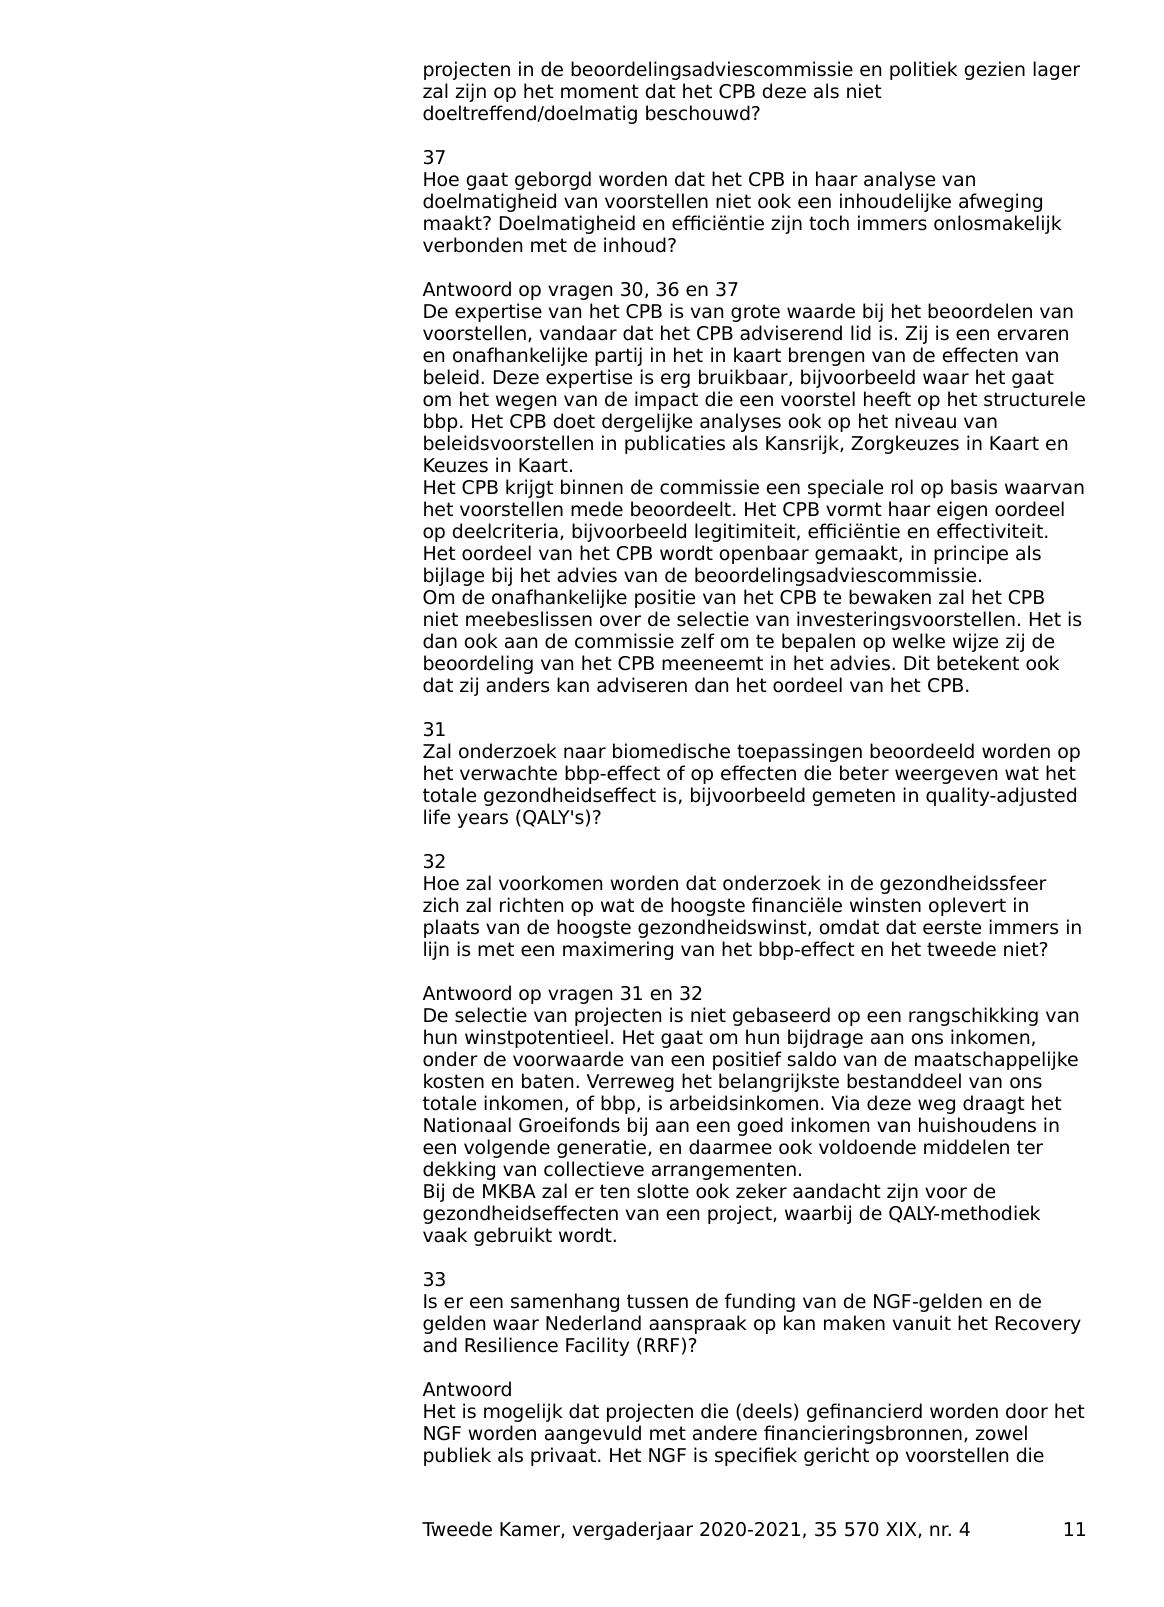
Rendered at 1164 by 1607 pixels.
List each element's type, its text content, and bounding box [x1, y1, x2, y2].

text Hoe gaat geborgd worden dat het CPB in haar analyse van doelmatigheid van voorstellen niet ook een inhoudelijke afweging maakt? Doelmatigheid en efficiëntie zijn toch immers onlosmakelijk verbonden met de inhoud? [422, 169, 1087, 257]
text De expertise van het CPB is van grote waarde bij het beoordelen van voorstellen, vandaar dat het CPB adviserend lid is. Zij is een ervaren en onafhankelijke partij in het in kaart brengen van de effecten van beleid. Deze expertise is erg bruikbaar, bijvoorbeeld waar het gaat om het wegen van de impact die een voorstel heeft op het structurele bbp. Het CPB doet dergelijke analyses ook op het niveau van beleidsvoorstellen in publicaties als Kansrijk, Zorgkeuzes in Kaart en Keuzes in Kaart. [422, 301, 1087, 477]
text 32 [422, 851, 1087, 873]
text 37 [422, 147, 1087, 169]
text Zal onderzoek naar biomedische toepassingen beoordeeld worden op het verwachte bbp-effect of op effecten die beter weergeven wat het totale gezondheidseffect is, bijvoorbeeld gemeten in quality-adjusted life years (QALY's)? [422, 741, 1087, 829]
text projecten in de beoordelingsadviescommissie en politiek gezien lager zal zijn op het moment dat het CPB deze als niet doeltreffend/doelmatig beschouwd? [422, 59, 1087, 125]
text Om de onafhankelijke positie van het CPB te bewaken zal het CPB niet meebeslissen over de selectie van investeringsvoorstellen. Het is dan ook aan de commissie zelf om te bepalen op welke wijze zij de beoordeling van het CPB meeneemt in het advies. Dit betekent ook dat zij anders kan adviseren dan het oordeel van het CPB. [422, 587, 1087, 697]
text Het CPB krijgt binnen de commissie een speciale rol op basis waarvan het voorstellen mede beoordeelt. Het CPB vormt haar eigen oordeel op deelcriteria, bijvoorbeeld legitimiteit, efficiëntie en effectiviteit. Het oordeel van het CPB wordt openbaar gemaakt, in principe als bijlage bij het advies van de beoordelingsadviescommissie. [422, 477, 1087, 587]
text Antwoord [422, 1379, 1087, 1401]
text 31 [422, 719, 1087, 741]
text 33 [422, 1269, 1087, 1291]
text Hoe zal voorkomen worden dat onderzoek in de gezondheidssfeer zich zal richten op wat de hoogste financiële winsten oplevert in plaats van de hoogste gezondheidswinst, omdat dat eerste immers in lijn is met een maximering van het bbp-effect en het tweede niet? [422, 873, 1087, 961]
text Is er een samenhang tussen de funding van de NGF-gelden en de gelden waar Nederland aanspraak op kan maken vanuit het Recovery and Resilience Facility (RRF)? [422, 1291, 1087, 1357]
text De selectie van projecten is niet gebaseerd op een rangschikking van hun winstpotentieel. Het gaat om hun bijdrage aan ons inkomen, onder de voorwaarde van een positief saldo van de maatschappelijke kosten en baten. Verreweg het belangrijkste bestanddeel van ons totale inkomen, of bbp, is arbeidsinkomen. Via deze weg draagt het Nationaal Groeifonds bij aan een goed inkomen van huishoudens in een volgende generatie, en daarmee ook voldoende middelen ter dekking van collectieve arrangementen. [422, 1005, 1087, 1181]
text Bij de MKBA zal er ten slotte ook zeker aandacht zijn voor de gezondheidseffecten van een project, waarbij de QALY-methodiek vaak gebruikt wordt. [422, 1181, 1087, 1247]
text Antwoord op vragen 30, 36 en 37 [422, 279, 1087, 301]
text Antwoord op vragen 31 en 32 [422, 983, 1087, 1005]
text Het is mogelijk dat projecten die (deels) gefinancierd worden door het NGF worden aangevuld met andere financieringsbronnen, zowel publiek als privaat. Het NGF is specifiek gericht op voorstellen die [422, 1401, 1087, 1467]
